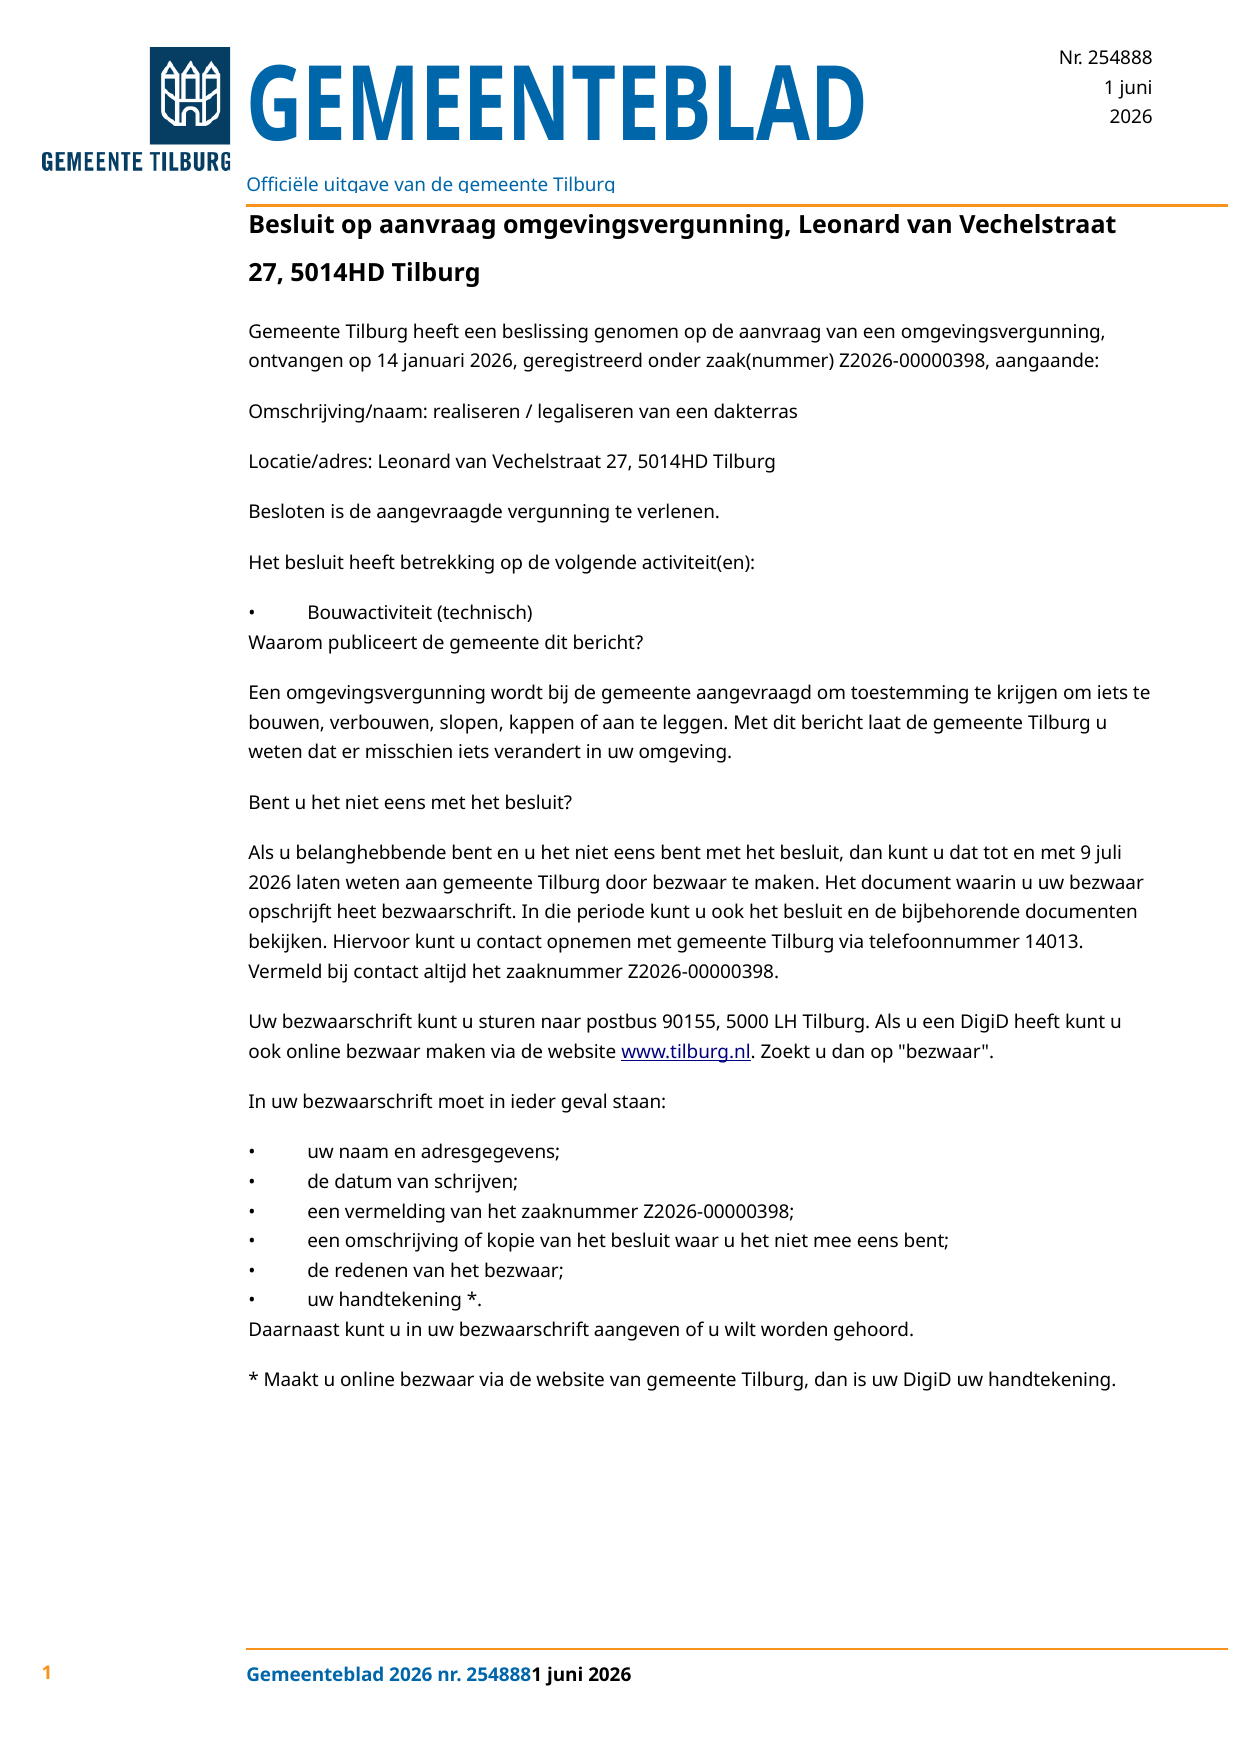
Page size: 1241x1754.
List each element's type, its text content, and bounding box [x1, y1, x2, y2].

text Een omgevingsvergunning wordt bij de gemeente aangevraagd om toestemming te krijgen om iets te bouwen, verbouwen, slopen, kappen of aan te leggen. Met dit bericht laat de gemeente Tilburg u weten dat er misschien iets verandert in uw omgeving. [248, 679, 1152, 764]
text Besluit op aanvraag omgevingsvergunning, Leonard van Vechelstraat 27, 5014HD Tilburg [248, 207, 1152, 288]
text * Maakt u online bezwaar via de website van gemeente Tilburg, dan is uw DigiD uw handtekening. [248, 1367, 1152, 1392]
list uw handtekening *. [248, 1287, 1152, 1312]
text Omschrijving/naam: realiseren / legaliseren van een dakterras [248, 398, 1152, 424]
text Gemeente Tilburg heeft een beslissing genomen op de aanvraag van een omgevingsvergunning, ontvangen op 14 januari 2026, geregistreerd onder zaak(nummer) Z2026-00000398, aangaande: [248, 318, 1152, 373]
text Locatie/adres: Leonard van Vechelstraat 27, 5014HD Tilburg [248, 448, 1152, 474]
list een omschrijving of kopie van het besluit waar u het niet mee eens bent; [248, 1227, 1152, 1253]
list uw naam en adresgegevens; [248, 1139, 1152, 1164]
text Als u belanghebbende bent en u het niet eens bent met het besluit, dan kunt u dat tot en met 9 juli 2026 laten weten aan gemeente Tilburg door bezwaar te maken. Het document waarin u uw bezwaar opschrijft heet bezwaarschrift. In die periode kunt u ook het besluit en de bijbehorende documenten bekijken. Hiervoor kunt u contact opnemen met gemeente Tilburg via telefoonnummer 14013. Vermeld bij contact altijd het zaaknummer Z2026-00000398. [248, 839, 1152, 984]
text Het besluit heeft betrekking op de volgende activiteit(en): [248, 549, 1152, 575]
text Waarom publiceert de gemeente dit bericht? [248, 629, 1152, 655]
list Bouwactiviteit (technisch) [248, 599, 1152, 625]
list de datum van schrijven; [248, 1168, 1152, 1194]
list de redenen van het bezwaar; [248, 1257, 1152, 1283]
text Bent u het niet eens met het besluit? [248, 789, 1152, 815]
text In uw bezwaarschrift moet in ieder geval staan: [248, 1088, 1152, 1114]
text Besloten is de aangevraagde vergunning te verlenen. [248, 499, 1152, 524]
picture [41, 47, 231, 172]
list een vermelding van het zaaknummer Z2026-00000398; [248, 1198, 1152, 1224]
text Uw bezwaarschrift kunt u sturen naar postbus 90155, 5000 LH Tilburg. Als u een DigiD heeft kunt u ook online bezwaar maken via de website www.tilburg.nl. Zoekt u dan op "bezwaar". [248, 1008, 1152, 1064]
text Daarnaast kunt u in uw bezwaarschrift aangeven of u wilt worden gehoord. [248, 1316, 1152, 1342]
